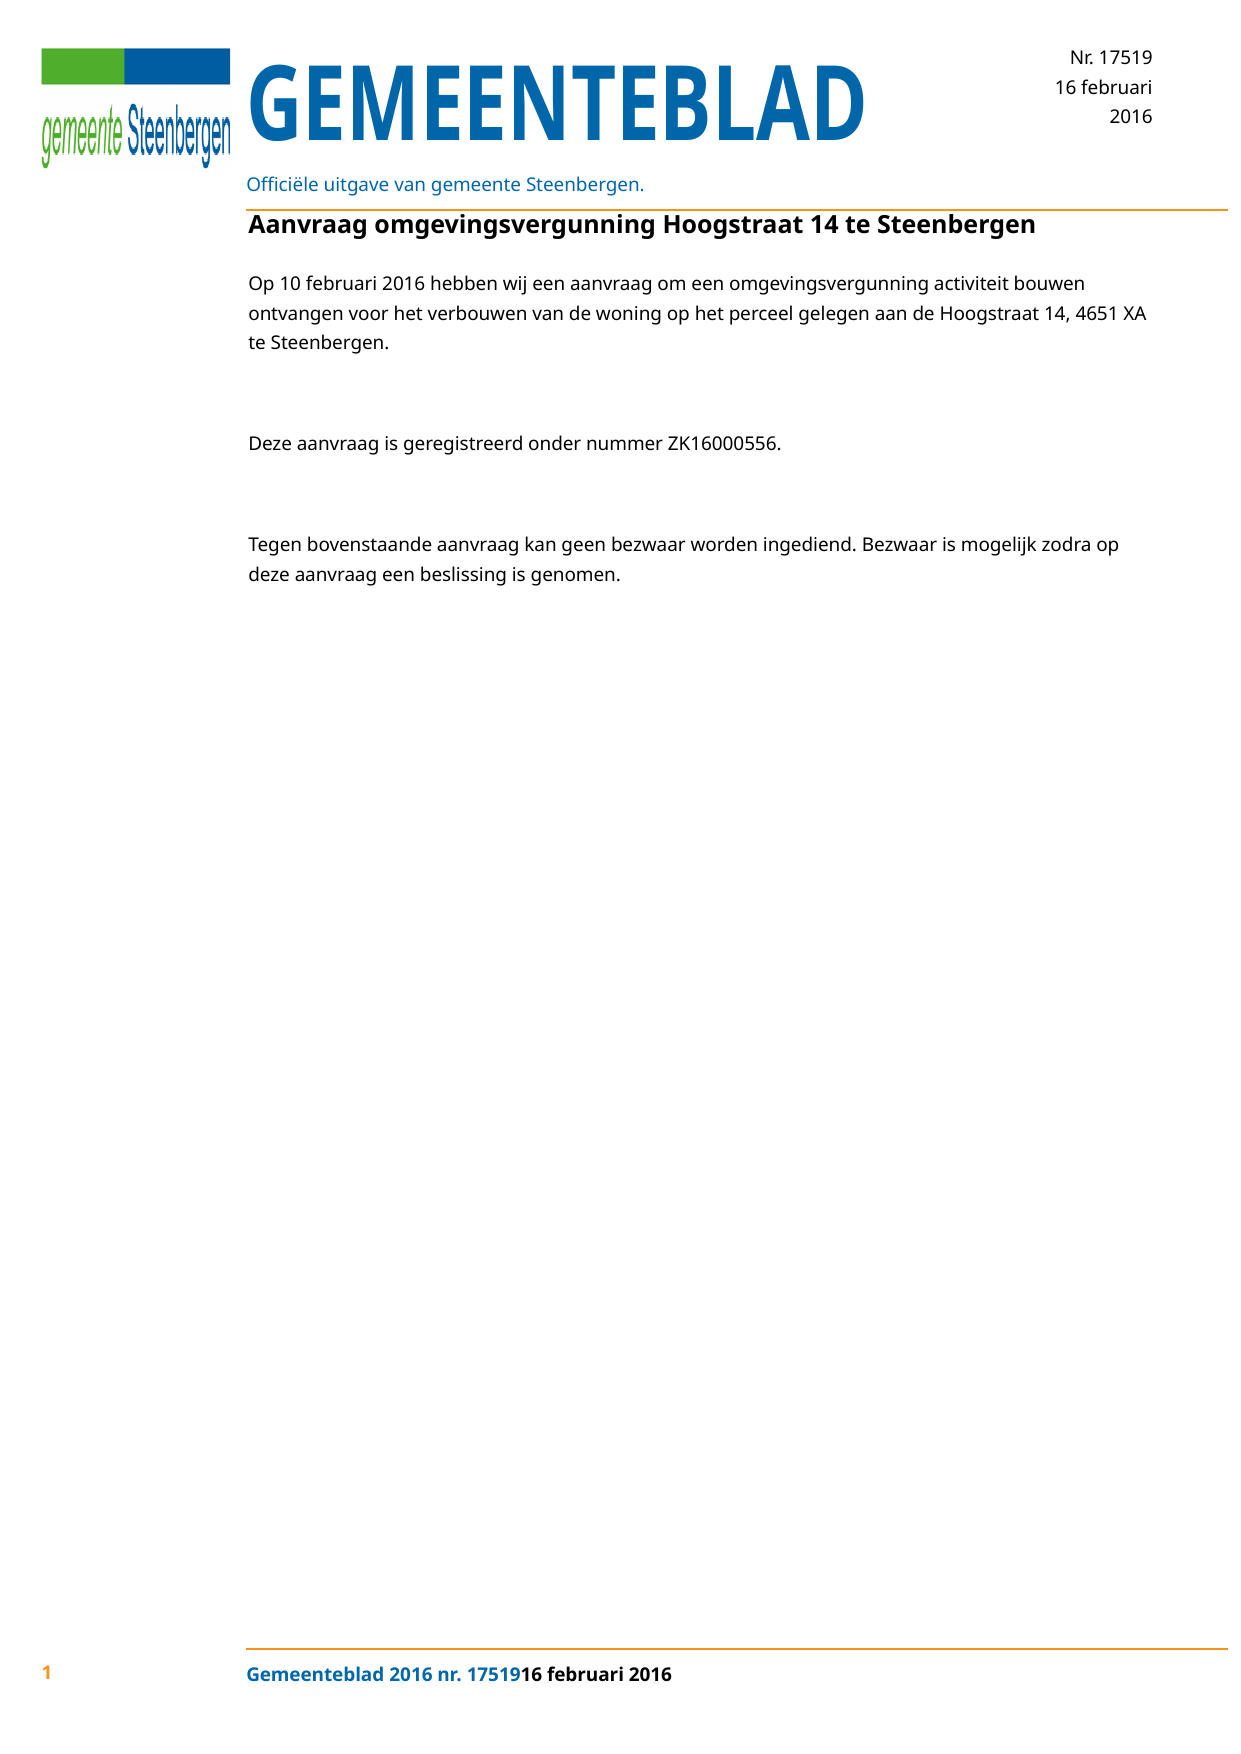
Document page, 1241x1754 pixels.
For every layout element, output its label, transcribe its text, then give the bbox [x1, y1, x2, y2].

text Tegen bovenstaande aanvraag kan geen bezwaar worden ingediend. Bezwaar is mogelijk zodra op deze aanvraag een beslissing is genomen. [248, 531, 1152, 586]
picture [41, 47, 231, 172]
text Aanvraag omgevingsvergunning Hoogstraat 14 te Steenbergen [248, 211, 1152, 241]
text Op 10 februari 2016 hebben wij een aanvraag om een omgevingsvergunning activiteit bouwen ontvangen voor het verbouwen van de woning op het perceel gelegen aan de Hoogstraat 14, 4651 XA te Steenbergen. [248, 270, 1152, 355]
text Deze aanvraag is geregistreerd onder nummer ZK16000556. [248, 430, 1152, 456]
